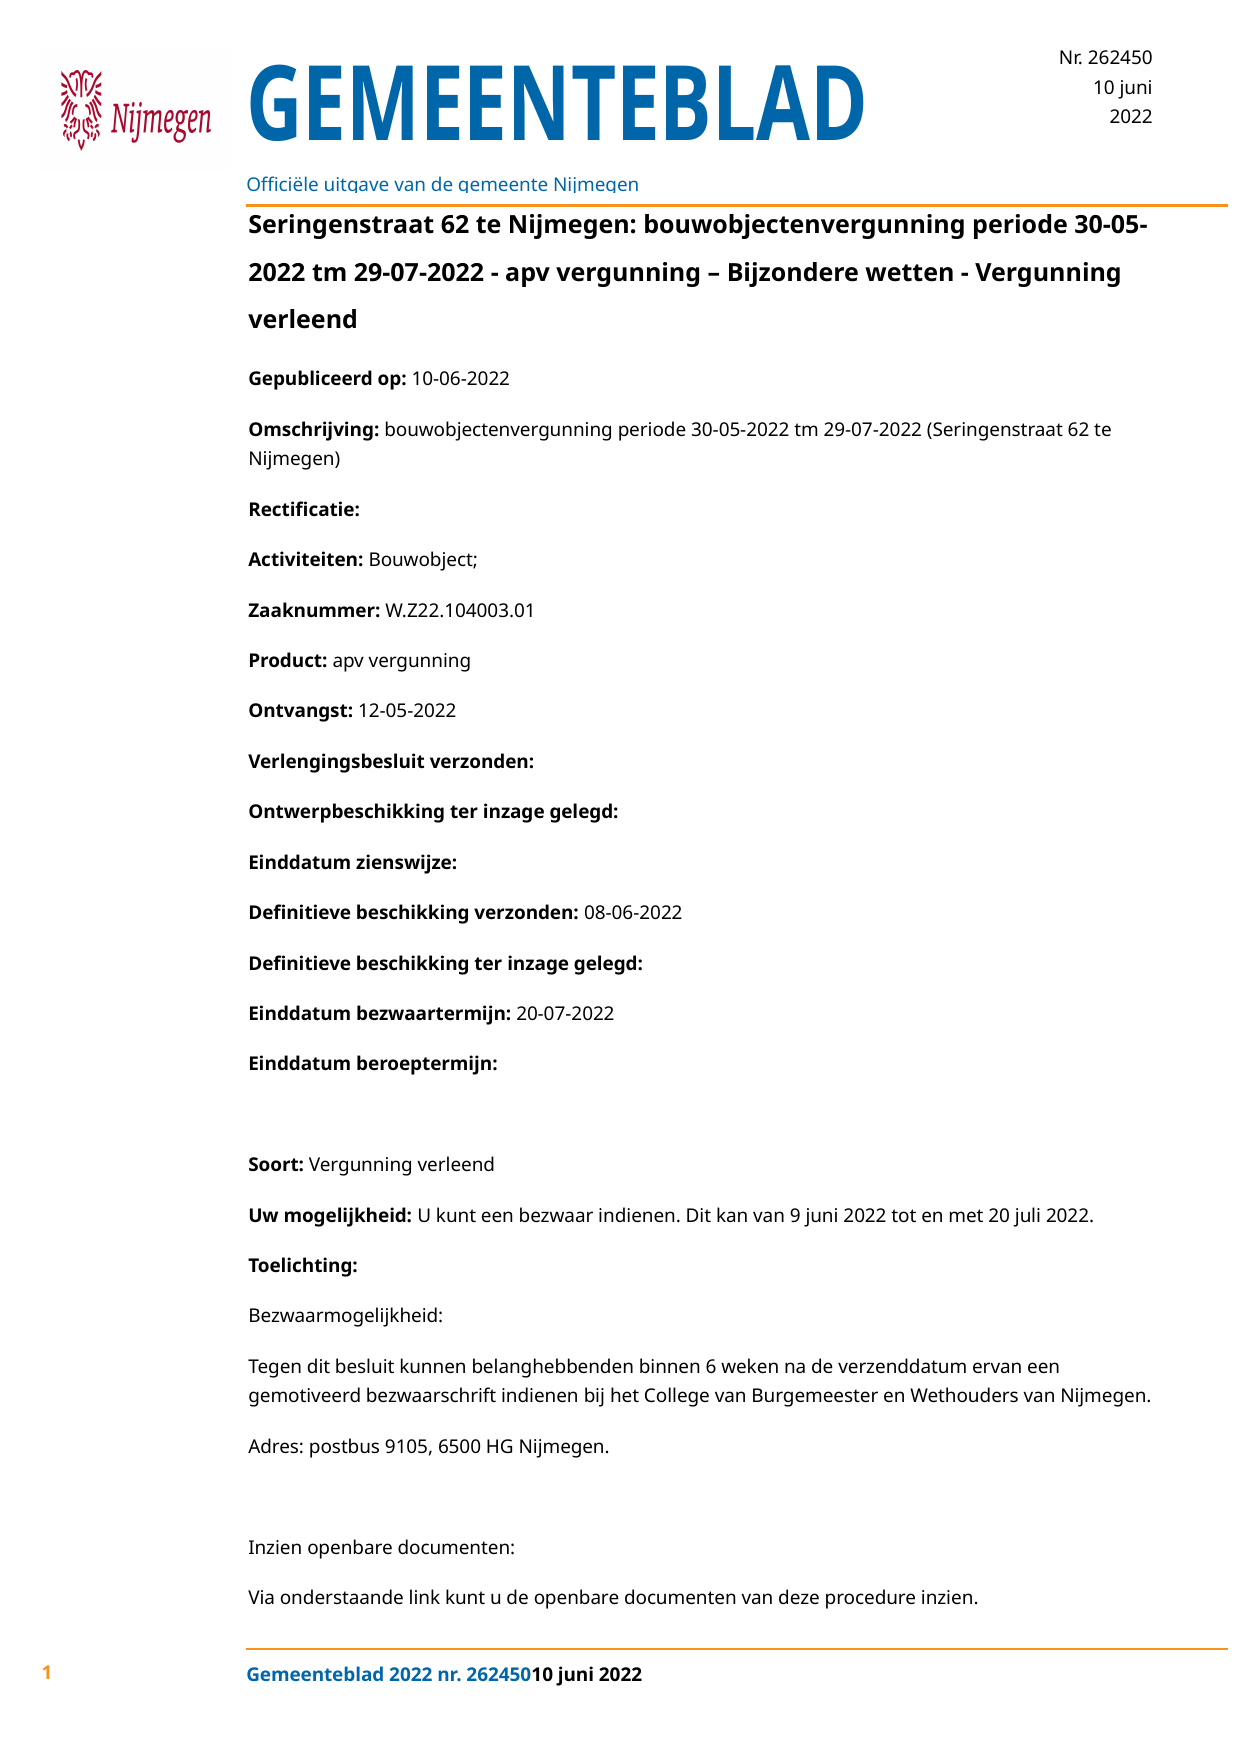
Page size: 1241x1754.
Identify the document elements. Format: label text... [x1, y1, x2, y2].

text Uw mogelijkheid: U kunt een bezwaar indienen. Dit kan van 9 juni 2022 tot en met 20 juli 2022. [248, 1202, 1152, 1227]
text Product: apv vergunning [248, 647, 1152, 673]
text Einddatum zienswijze: [248, 849, 1152, 874]
text Inzien openbare documenten: [248, 1534, 1152, 1559]
text Verlengingsbesluit verzonden: [248, 748, 1152, 774]
text Einddatum beroeptermijn: [248, 1051, 1152, 1076]
text Adres: postbus 9105, 6500 HG Nijmegen. [248, 1433, 1152, 1459]
text Seringenstraat 62 te Nijmegen: bouwobjectenvergunning periode 30-05-2022 tm 29-07-2022 - apv vergunning – Bijzondere wetten - Vergunning verleend [248, 207, 1152, 336]
text Activiteiten: Bouwobject; [248, 546, 1152, 572]
text Bezwaarmogelijkheid: [248, 1303, 1152, 1328]
text Omschrijving: bouwobjectenvergunning periode 30-05-2022 tm 29-07-2022 (Seringenstraat 62 te Nijmegen) [248, 416, 1152, 471]
text Ontwerpbeschikking ter inzage gelegd: [248, 798, 1152, 824]
text Tegen dit besluit kunnen belanghebbenden binnen 6 weken na de verzenddatum ervan een gemotiveerd bezwaarschrift indienen bij het College van Burgemeester en Wethouders van Nijmegen. [248, 1353, 1152, 1408]
text Gepubliceerd op: 10-06-2022 [248, 366, 1152, 391]
text Zaaknummer: W.Z22.104003.01 [248, 597, 1152, 622]
text Definitieve beschikking ter inzage gelegd: [248, 950, 1152, 975]
text Via onderstaande link kunt u de openbare documenten van deze procedure inzien. [248, 1584, 1152, 1610]
picture [41, 47, 231, 172]
text Definitieve beschikking verzonden: 08-06-2022 [248, 899, 1152, 925]
text Einddatum bezwaartermijn: 20-07-2022 [248, 1000, 1152, 1026]
text Ontvangst: 12-05-2022 [248, 698, 1152, 723]
text Rectificatie: [248, 496, 1152, 522]
text Toelichting: [248, 1252, 1152, 1278]
text Soort: Vergunning verleend [248, 1151, 1152, 1177]
